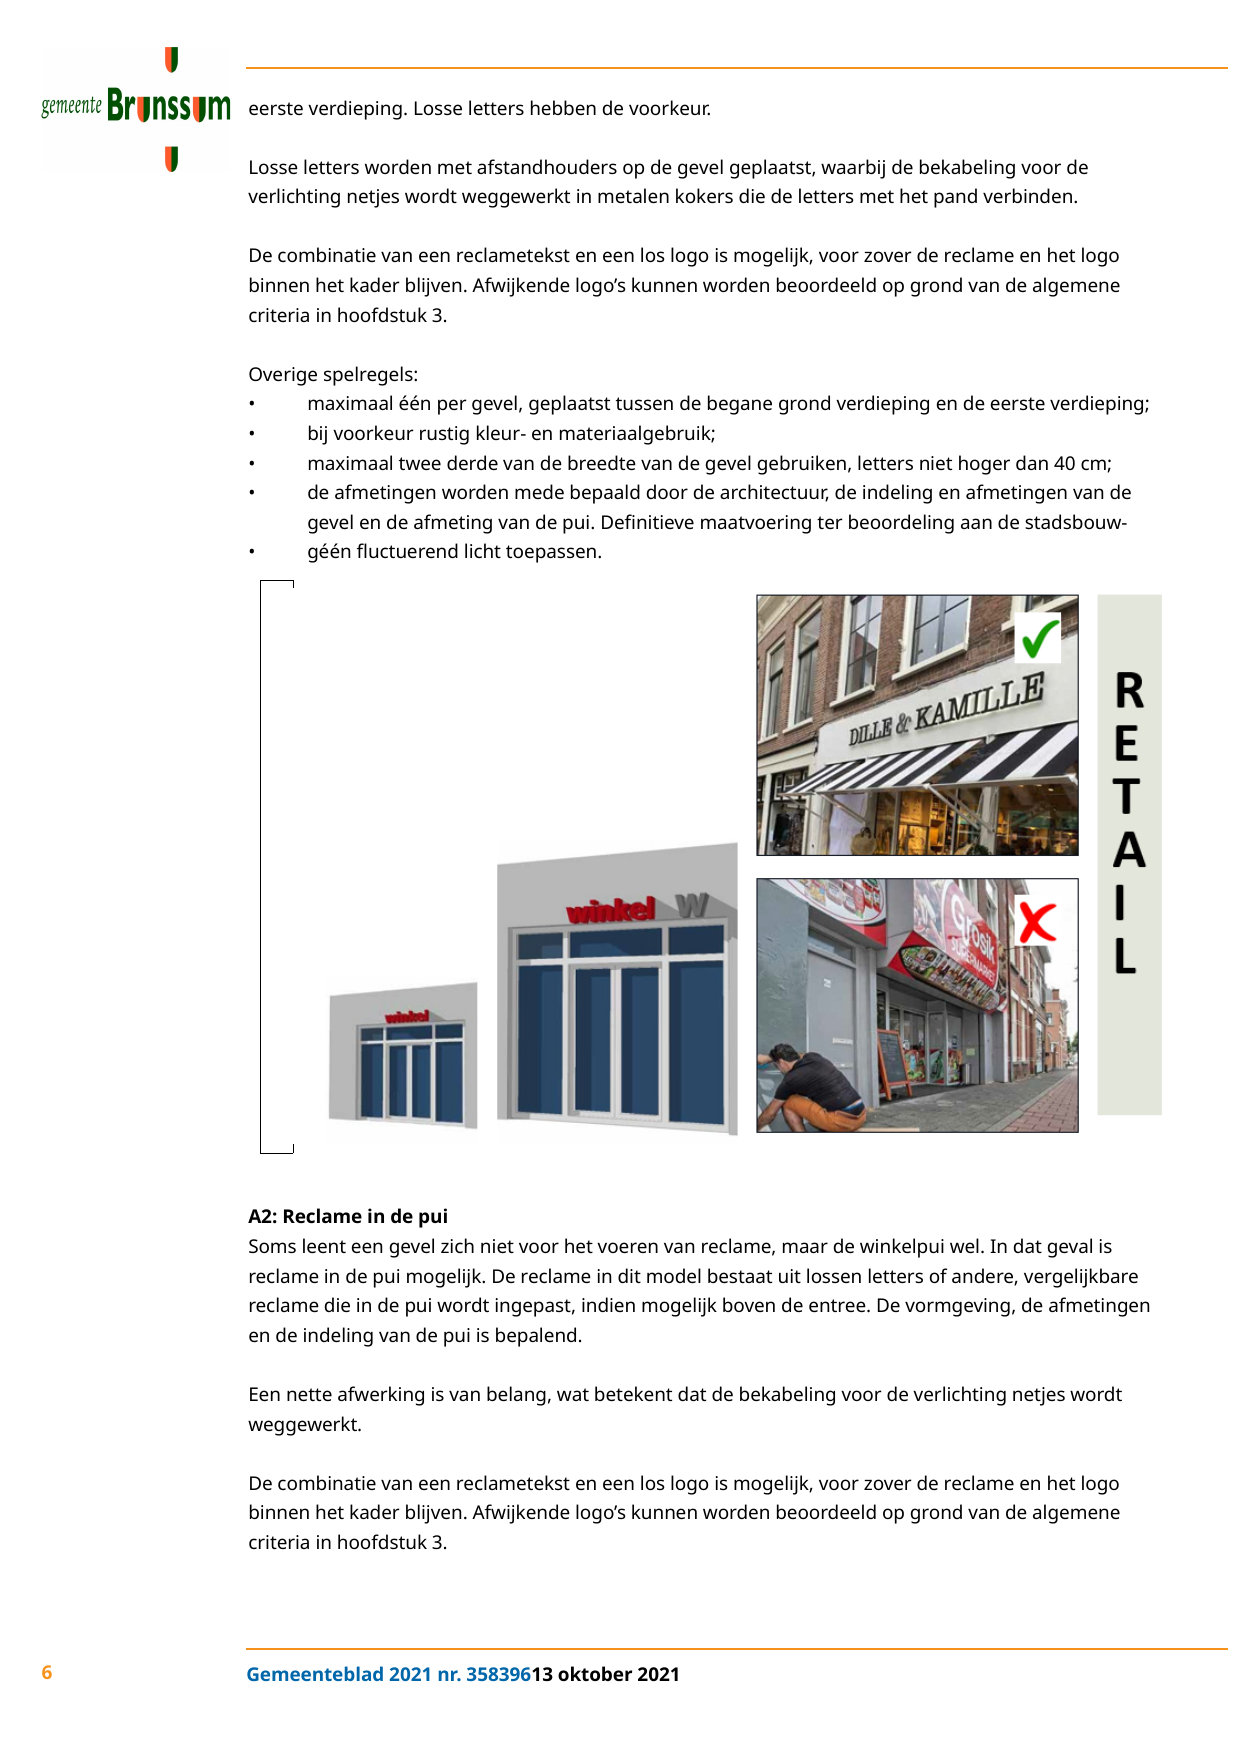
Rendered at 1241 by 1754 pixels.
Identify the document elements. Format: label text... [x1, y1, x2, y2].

list maximaal twee derde van de breedte van de gevel gebruiken, letters niet hoger dan 40 cm; [248, 450, 1152, 476]
text Een nette afwerking is van belang, wat betekent dat de bekabeling voor de verlichting netjes wordt weggewerkt. [248, 1381, 1152, 1437]
list géén fluctuerend licht toepassen. [248, 538, 1152, 564]
list maximaal één per gevel, geplaatst tussen de begane grond verdieping en de eerste verdieping; [248, 391, 1152, 416]
text eerste verdieping. Losse letters hebben de voorkeur. [248, 95, 1152, 121]
list de afmetingen worden mede bepaald door de architectuur, de indeling en afmetingen van de gevel en de afmeting van de pui. Definitieve maatvoering ter beoordeling aan de stadsbouw- [248, 479, 1152, 535]
list bij voorkeur rustig kleur- en materiaalgebruik; [248, 420, 1152, 446]
text Overige spelregels: [248, 361, 1152, 387]
text Losse letters worden met afstandhouders op de gevel geplaatst, waarbij de bekabeling voor de verlichting netjes wordt weggewerkt in metalen kokers die de letters met het pand verbinden. [248, 154, 1152, 209]
text A2: Reclame in de pui [248, 1204, 1152, 1229]
text Soms leent een gevel zich niet voor het voeren van reclame, maar de winkelpui wel. In dat geval is reclame in de pui mogelijk. De reclame in dit model bestaat uit lossen letters of andere, vergelijkbare reclame die in de pui wordt ingepast, indien mogelijk boven de entree. De vormgeving, de afmetingen en de indeling van de pui is bepalend. [248, 1233, 1152, 1348]
picture [268, 588, 1173, 1144]
text De combinatie van een reclametekst en een los logo is mogelijk, voor zover de reclame en het logo binnen het kader blijven. Afwijkende logo’s kunnen worden beoordeeld op grond van de algemene criteria in hoofdstuk 3. [248, 243, 1152, 328]
picture [41, 47, 231, 172]
text De combinatie van een reclametekst en een los logo is mogelijk, voor zover de reclame en het logo binnen het kader blijven. Afwijkende logo’s kunnen worden beoordeeld op grond van de algemene criteria in hoofdstuk 3. [248, 1470, 1152, 1555]
